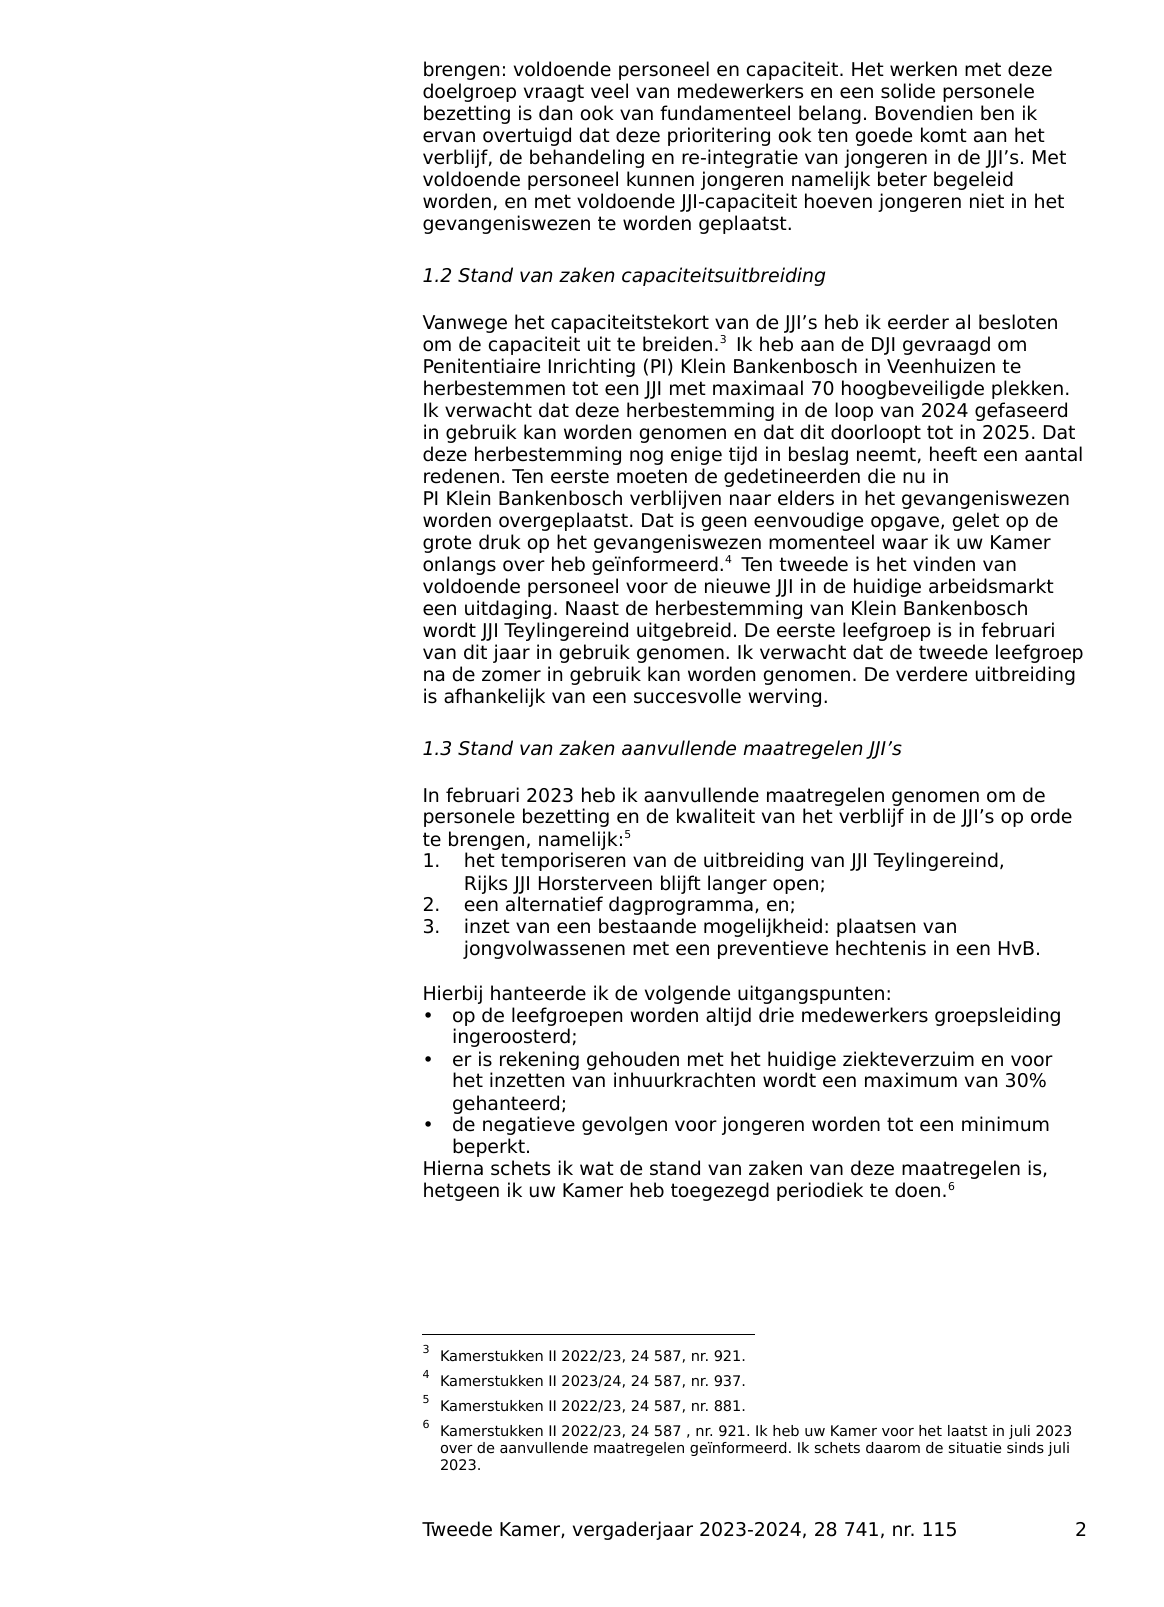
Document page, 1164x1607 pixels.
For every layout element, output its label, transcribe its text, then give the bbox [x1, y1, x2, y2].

text • er is rekening gehouden met het huidige ziekteverzuim en voor het inzetten van inhuurkrachten wordt een maximum van 30% gehanteerd; [422, 1048, 1087, 1114]
text 2. een alternatief dagprogramma, en; [422, 894, 1087, 916]
text • op de leefgroepen worden altijd drie medewerkers groepsleiding ingeroosterd; [422, 1004, 1087, 1048]
text Kamerstukken II 2023/24, 24 587, nr. 937. [422, 1368, 1087, 1391]
subtitle 1.3 Stand van zaken aanvullende maatregelen JJI’s [422, 737, 1087, 759]
text 1. het temporiseren van de uitbreiding van JJI Teylingereind, Rijks JJI Horsterveen blijft langer open; [422, 850, 1087, 894]
text Kamerstukken II 2022/23, 24 587 , nr. 921. Ik heb uw Kamer voor het laatst in juli 2023 over de aanvullende maatregelen geïnformeerd. Ik schets daarom de situatie sinds juli 2023. [422, 1418, 1087, 1474]
text • de negatieve gevolgen voor jongeren worden tot een minimum beperkt. [422, 1114, 1087, 1158]
text brengen: voldoende personeel en capaciteit. Het werken met deze doelgroep vraagt veel van medewerkers en een solide personele bezetting is dan ook van fundamenteel belang. Bovendien ben ik ervan overtuigd dat deze prioritering ook ten goede komt aan het verblijf, de behandeling en re-integratie van jongeren in de JJI’s. Met voldoende personeel kunnen jongeren namelijk beter begeleid worden, en met voldoende JJI-capaciteit hoeven jongeren niet in het gevangeniswezen te worden geplaatst. [422, 59, 1087, 235]
text Hierbij hanteerde ik de volgende uitgangspunten: [422, 982, 1087, 1004]
text Kamerstukken II 2022/23, 24 587, nr. 921. [422, 1343, 1087, 1366]
text 3. inzet van een bestaande mogelijkheid: plaatsen van jongvolwassenen met een preventieve hechtenis in een HvB. [422, 916, 1087, 960]
subtitle 1.2 Stand van zaken capaciteitsuitbreiding [422, 265, 1087, 287]
text Kamerstukken II 2022/23, 24 587, nr. 881. [422, 1393, 1087, 1416]
text Hierna schets ik wat de stand van zaken van deze maatregelen is, hetgeen ik uw Kamer heb toegezegd periodiek te doen. [422, 1158, 1087, 1202]
text Vanwege het capaciteitstekort van de JJI’s heb ik eerder al besloten om de capaciteit uit te breiden. Ik heb aan de DJI gevraagd om Penitentiaire Inrichting (PI) Klein Bankenbosch in Veenhuizen te herbestemmen tot een JJI met maximaal 70 hoogbeveiligde plekken. Ik verwacht dat deze herbestemming in de loop van 2024 gefaseerd in gebruik kan worden genomen en dat dit doorloopt tot in 2025. Dat deze herbestemming nog enige tijd in beslag neemt, heeft een aantal redenen. Ten eerste moeten de gedetineerden die nu in PI Klein Bankenbosch verblijven naar elders in het gevangeniswezen worden overgeplaatst. Dat is geen eenvoudige opgave, gelet op de grote druk op het gevangeniswezen momenteel waar ik uw Kamer onlangs over heb geïnformeerd. Ten tweede is het vinden van voldoende personeel voor de nieuwe JJI in de huidige arbeidsmarkt een uitdaging. Naast de herbestemming van Klein Bankenbosch wordt JJI Teylingereind uitgebreid. De eerste leefgroep is in februari van dit jaar in gebruik genomen. Ik verwacht dat de tweede leefgroep na de zomer in gebruik kan worden genomen. De verdere uitbreiding is afhankelijk van een succesvolle werving. [422, 312, 1087, 707]
text In februari 2023 heb ik aanvullende maatregelen genomen om de personele bezetting en de kwaliteit van het verblijf in de JJI’s op orde te brengen, namelijk: [422, 784, 1087, 850]
